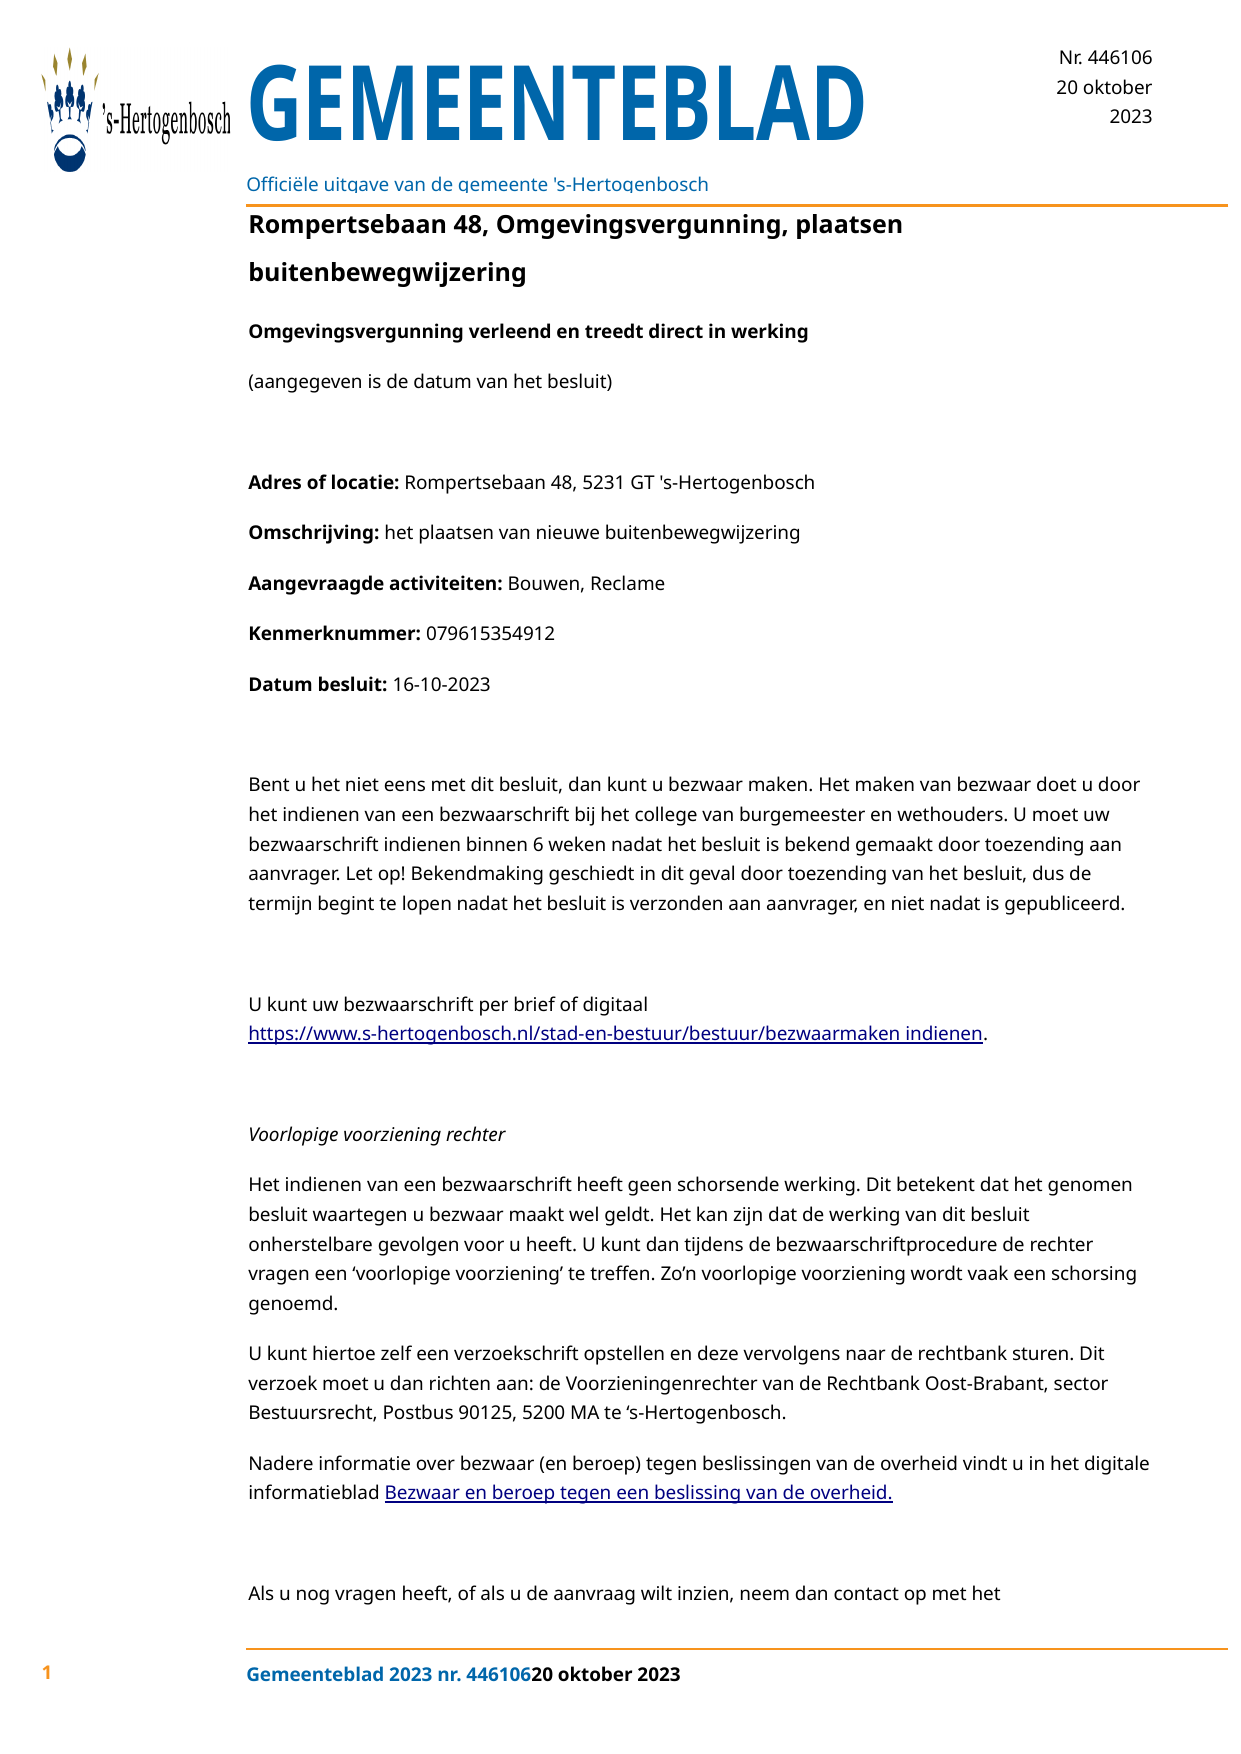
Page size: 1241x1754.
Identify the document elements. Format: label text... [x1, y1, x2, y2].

text Aangevraagde activiteiten: Bouwen, Reclame [248, 570, 1152, 596]
text Datum besluit: 16-10-2023 [248, 671, 1152, 697]
text Omgevingsvergunning verleend en treedt direct in werking [248, 318, 1152, 344]
text Omschrijving: het plaatsen van nieuwe buitenbewegwijzering [248, 519, 1152, 545]
text Kenmerknummer: 079615354912 [248, 620, 1152, 646]
text Adres of locatie: Rompertsebaan 48, 5231 GT 's-Hertogenbosch [248, 469, 1152, 495]
text Bent u het niet eens met dit besluit, dan kunt u bezwaar maken. Het maken van bezwaar doet u door het indienen van een bezwaarschrift bij het college van burgemeester en wethouders. U moet uw bezwaarschrift indienen binnen 6 weken nadat het besluit is bekend gemaakt door toezending aan aanvrager. Let op! Bekendmaking geschiedt in dit geval door toezending van het besluit, dus de termijn begint te lopen nadat het besluit is verzonden aan aanvrager, en niet nadat is gepubliceerd. [248, 772, 1152, 916]
text U kunt hiertoe zelf een verzoekschrift opstellen en deze vervolgens naar de rechtbank sturen. Dit verzoek moet u dan richten aan: de Voorzieningenrechter van de Rechtbank Oost-Brabant, sector Bestuursrecht, Postbus 90125, 5200 MA te ‘s-Hertogenbosch. [248, 1340, 1152, 1425]
text Het indienen van een bezwaarschrift heeft geen schorsende werking. Dit betekent dat het genomen besluit waartegen u bezwaar maakt wel geldt. Het kan zijn dat de werking van dit besluit onherstelbare gevolgen voor u heeft. U kunt dan tijdens de bezwaarschriftprocedure de rechter vragen een ‘voorlopige voorziening’ te treffen. Zo’n voorlopige voorziening wordt vaak een schorsing genoemd. [248, 1172, 1152, 1316]
picture [41, 47, 231, 172]
text Nadere informatie over bezwaar (en beroep) tegen beslissingen van de overheid vindt u in het digitale informatieblad Bezwaar en beroep tegen een beslissing van de overheid. [248, 1450, 1152, 1505]
text (aangegeven is de datum van het besluit) [248, 368, 1152, 394]
text Als u nog vragen heeft, of als u de aanvraag wilt inzien, neem dan contact op met het [248, 1580, 1152, 1606]
text U kunt uw bezwaarschrift per brief of digitaal https://www.s-hertogenbosch.nl/stad-en-bestuur/bestuur/bezwaarmaken indienen. [248, 991, 1152, 1046]
text Voorlopige voorziening rechter [248, 1121, 1152, 1147]
text Rompertsebaan 48, Omgevingsvergunning, plaatsen buitenbewegwijzering [248, 207, 1152, 288]
